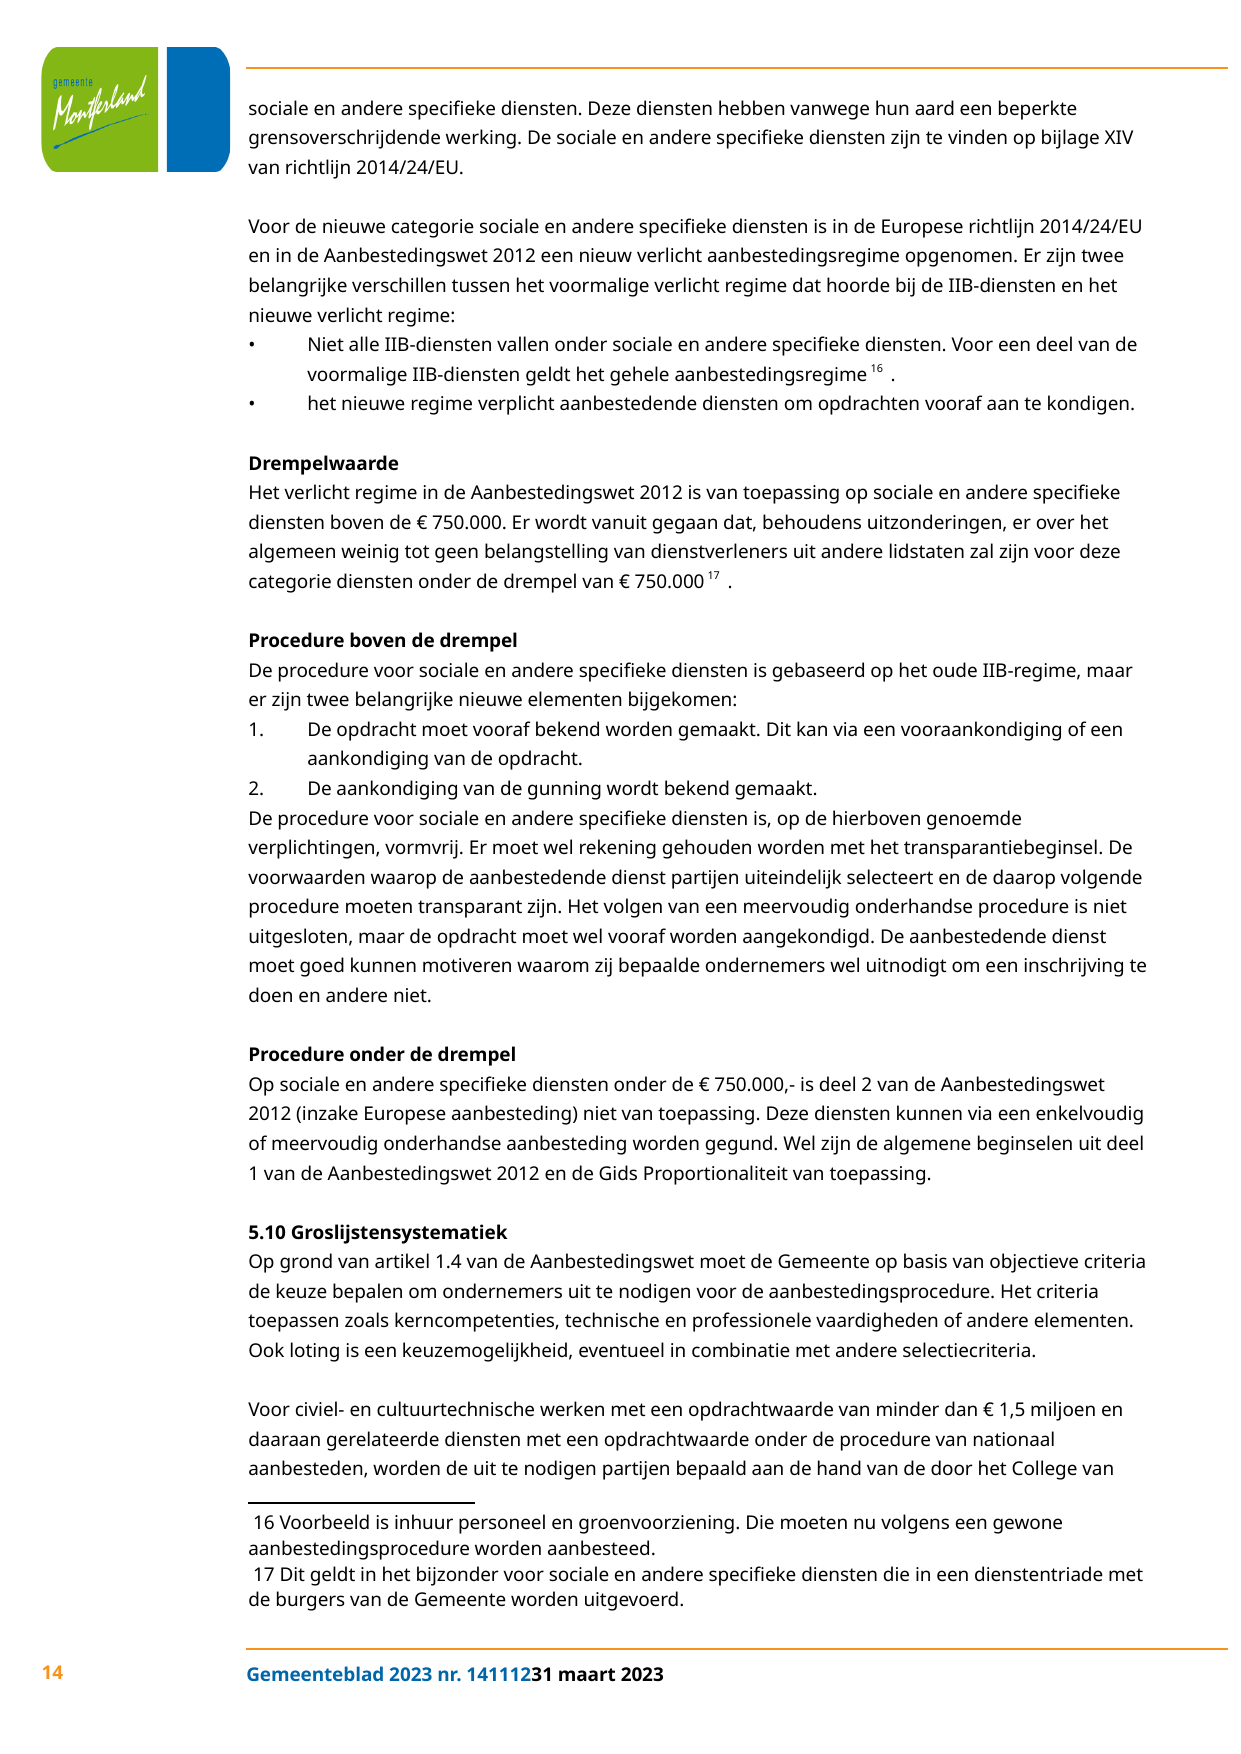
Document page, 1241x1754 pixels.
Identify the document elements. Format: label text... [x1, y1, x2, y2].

list Niet alle IIB-diensten vallen onder sociale en andere specifieke diensten. Voor een deel van de voormalige IIB-diensten geldt het gehele aanbestedingsregime . [248, 331, 1152, 387]
list het nieuwe regime verplicht aanbestedende diensten om opdrachten vooraf aan te kondigen. [248, 391, 1152, 416]
text De procedure voor sociale en andere specifieke diensten is gebaseerd op het oude IIB-regime, maar er zijn twee belangrijke nieuwe elementen bijgekomen: [248, 657, 1152, 712]
text Voor civiel- en cultuurtechnische werken met een opdrachtwaarde van minder dan € 1,5 miljoen en daaraan gerelateerde diensten met een opdrachtwaarde onder de procedure van nationaal aanbesteden, worden de uit te nodigen partijen bepaald aan de hand van de door het College van [248, 1396, 1152, 1481]
picture [41, 47, 231, 172]
text Op grond van artikel 1.4 van de Aanbestedingswet moet de Gemeente op basis van objectieve criteria de keuze bepalen om ondernemers uit te nodigen voor de aanbestedingsprocedure. Het criteria toepassen zoals kerncompetenties, technische en professionele vaardigheden of andere elementen. Ook loting is een keuzemogelijkheid, eventueel in combinatie met andere selectiecriteria. [248, 1248, 1152, 1363]
text 5.10 Groslijstensystematiek [248, 1219, 1152, 1245]
text Procedure boven de drempel [248, 627, 1152, 653]
text Op sociale en andere specifieke diensten onder de € 750.000,- is deel 2 van de Aanbestedingswet 2012 (inzake Europese aanbesteding) niet van toepassing. Deze diensten kunnen via een enkelvoudig of meervoudig onderhandse aanbesteding worden gegund. Wel zijn de algemene beginselen uit deel 1 van de Aanbestedingswet 2012 en de Gids Proportionaliteit van toepassing. [248, 1071, 1152, 1186]
text De procedure voor sociale en andere specifieke diensten is, op de hierboven genoemde verplichtingen, vormvrij. Er moet wel rekening gehouden worden met het transparantiebeginsel. De voorwaarden waarop de aanbestedende dienst partijen uiteindelijk selecteert en de daarop volgende procedure moeten transparant zijn. Het volgen van een meervoudig onderhandse procedure is niet uitgesloten, maar de opdracht moet wel vooraf worden aangekondigd. De aanbestedende dienst moet goed kunnen motiveren waarom zij bepaalde ondernemers wel uitnodigt om een inschrijving te doen en andere niet. [248, 805, 1152, 1008]
list De aankondiging van de gunning wordt bekend gemaakt. [248, 775, 1152, 801]
text Dit geldt in het bijzonder voor sociale en andere specifieke diensten die in een dienstentriade met de burgers van de Gemeente worden uitgevoerd. [248, 1561, 1152, 1612]
text sociale en andere specifieke diensten. Deze diensten hebben vanwege hun aard een beperkte grensoverschrijdende werking. De sociale en andere specifieke diensten zijn te vinden op bijlage XIV van richtlijn 2014/24/EU. [248, 95, 1152, 180]
list De opdracht moet vooraf bekend worden gemaakt. Dit kan via een vooraankondiging of een aankondiging van de opdracht. [248, 716, 1152, 771]
list Voorbeeld is inhuur personeel en groenvoorziening. Die moeten nu volgens een gewone aanbestedingsprocedure worden aanbesteed. [248, 1509, 1152, 1561]
text Drempelwaarde [248, 450, 1152, 476]
text Procedure onder de drempel [248, 1041, 1152, 1067]
text Voor de nieuwe categorie sociale en andere specifieke diensten is in de Europese richtlijn 2014/24/EU en in de Aanbestedingswet 2012 een nieuw verlicht aanbestedingsregime opgenomen. Er zijn twee belangrijke verschillen tussen het voormalige verlicht regime dat hoorde bij de IIB-diensten en het nieuwe verlicht regime: [248, 213, 1152, 328]
text Het verlicht regime in de Aanbestedingswet 2012 is van toepassing op sociale en andere specifieke diensten boven de € 750.000. Er wordt vanuit gegaan dat, behoudens uitzonderingen, er over het algemeen weinig tot geen belangstelling van dienstverleners uit andere lidstaten zal zijn voor deze categorie diensten onder de drempel van € 750.000 . [248, 479, 1152, 594]
